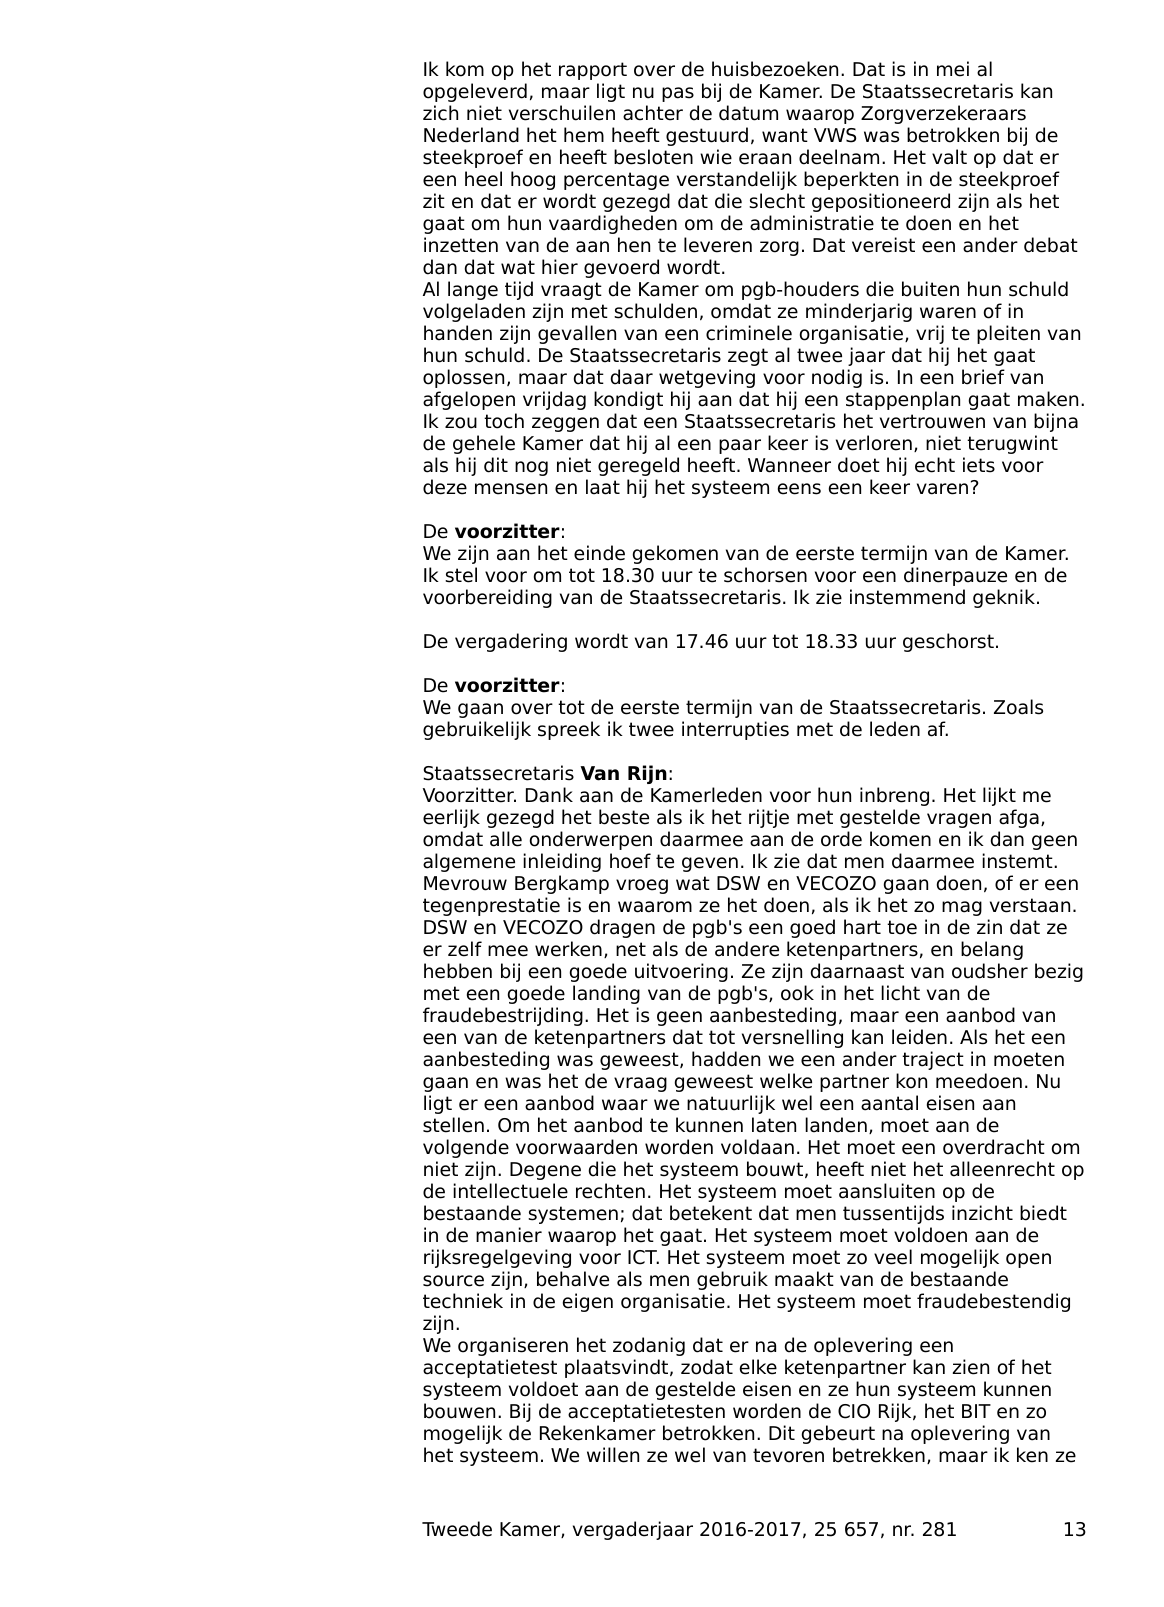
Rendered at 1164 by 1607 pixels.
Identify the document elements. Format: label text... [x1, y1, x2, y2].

text We organiseren het zodanig dat er na de oplevering een acceptatietest plaatsvindt, zodat elke ketenpartner kan zien of het systeem voldoet aan de gestelde eisen en ze hun systeem kunnen bouwen. Bij de acceptatietesten worden de CIO Rijk, het BIT en zo mogelijk de Rekenkamer betrokken. Dit gebeurt na oplevering van het systeem. We willen ze wel van tevoren betrekken, maar ik ken ze [422, 1335, 1087, 1467]
text We zijn aan het einde gekomen van de eerste termijn van de Kamer. Ik stel voor om tot 18.30 uur te schorsen voor een dinerpauze en de voorbereiding van de Staatssecretaris. Ik zie instemmend geknik. [422, 543, 1087, 609]
text We gaan over tot de eerste termijn van de Staatssecretaris. Zoals gebruikelijk spreek ik twee interrupties met de leden af. [422, 697, 1087, 741]
text De voorzitter: [422, 521, 1087, 543]
text Ik kom op het rapport over de huisbezoeken. Dat is in mei al opgeleverd, maar ligt nu pas bij de Kamer. De Staatssecretaris kan zich niet verschuilen achter de datum waarop Zorgverzekeraars Nederland het hem heeft gestuurd, want VWS was betrokken bij de steekproef en heeft besloten wie eraan deelnam. Het valt op dat er een heel hoog percentage verstandelijk beperkten in de steekproef zit en dat er wordt gezegd dat die slecht gepositioneerd zijn als het gaat om hun vaardigheden om de administratie te doen en het inzetten van de aan hen te leveren zorg. Dat vereist een ander debat dan dat wat hier gevoerd wordt. [422, 59, 1087, 279]
text Voorzitter. Dank aan de Kamerleden voor hun inbreng. Het lijkt me eerlijk gezegd het beste als ik het rijtje met gestelde vragen afga, omdat alle onderwerpen daarmee aan de orde komen en ik dan geen algemene inleiding hoef te geven. Ik zie dat men daarmee instemt. [422, 785, 1087, 873]
text De vergadering wordt van 17.46 uur tot 18.33 uur geschorst. [422, 631, 1087, 653]
text Al lange tijd vraagt de Kamer om pgb-houders die buiten hun schuld volgeladen zijn met schulden, omdat ze minderjarig waren of in handen zijn gevallen van een criminele organisatie, vrij te pleiten van hun schuld. De Staatssecretaris zegt al twee jaar dat hij het gaat oplossen, maar dat daar wetgeving voor nodig is. In een brief van afgelopen vrijdag kondigt hij aan dat hij een stappenplan gaat maken. Ik zou toch zeggen dat een Staatssecretaris het vertrouwen van bijna de gehele Kamer dat hij al een paar keer is verloren, niet terugwint als hij dit nog niet geregeld heeft. Wanneer doet hij echt iets voor deze mensen en laat hij het systeem eens een keer varen? [422, 279, 1087, 499]
text De voorzitter: [422, 675, 1087, 697]
text Staatssecretaris Van Rijn: [422, 763, 1087, 785]
text Mevrouw Bergkamp vroeg wat DSW en VECOZO gaan doen, of er een tegenprestatie is en waarom ze het doen, als ik het zo mag verstaan. DSW en VECOZO dragen de pgb's een goed hart toe in de zin dat ze er zelf mee werken, net als de andere ketenpartners, en belang hebben bij een goede uitvoering. Ze zijn daarnaast van oudsher bezig met een goede landing van de pgb's, ook in het licht van de fraudebestrijding. Het is geen aanbesteding, maar een aanbod van een van de ketenpartners dat tot versnelling kan leiden. Als het een aanbesteding was geweest, hadden we een ander traject in moeten gaan en was het de vraag geweest welke partner kon meedoen. Nu ligt er een aanbod waar we natuurlijk wel een aantal eisen aan stellen. Om het aanbod te kunnen laten landen, moet aan de volgende voorwaarden worden voldaan. Het moet een overdracht om niet zijn. Degene die het systeem bouwt, heeft niet het alleenrecht op de intellectuele rechten. Het systeem moet aansluiten op de bestaande systemen; dat betekent dat men tussentijds inzicht biedt in de manier waarop het gaat. Het systeem moet voldoen aan de rijksregelgeving voor ICT. Het systeem moet zo veel mogelijk open source zijn, behalve als men gebruik maakt van de bestaande techniek in de eigen organisatie. Het systeem moet fraudebestendig zijn. [422, 873, 1087, 1335]
